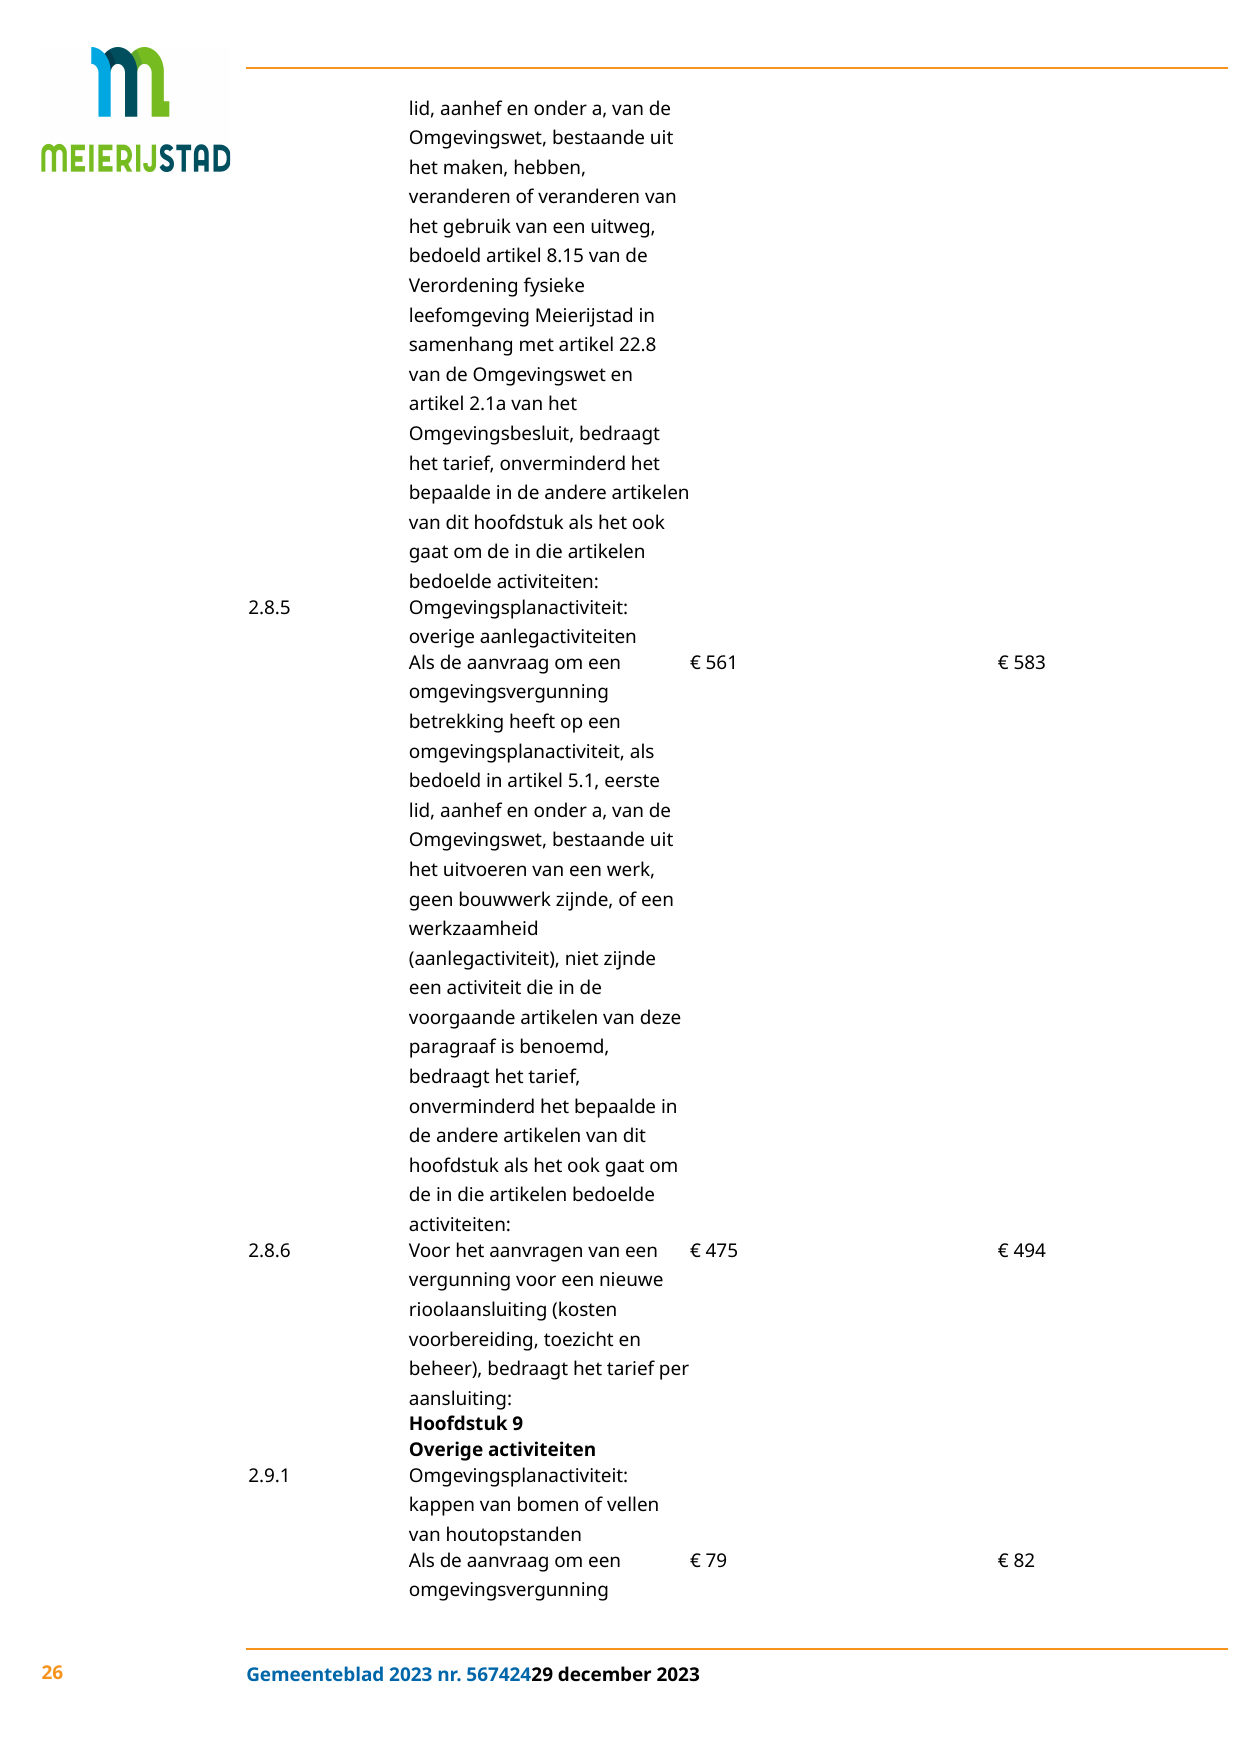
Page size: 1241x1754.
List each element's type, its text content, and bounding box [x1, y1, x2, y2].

table_cell 2.9.1 [248, 1462, 409, 1547]
table_cell [998, 1411, 1152, 1436]
table_cell Omgevingsplanactiviteit: overige aanlegactiviteiten [409, 594, 690, 649]
table_cell [690, 1411, 998, 1436]
table_cell [998, 1462, 1152, 1547]
table_cell Hoofdstuk 9 [409, 1411, 690, 1436]
table_cell Overige activiteiten [409, 1436, 690, 1462]
table_cell [248, 1436, 409, 1462]
table_cell [998, 95, 1152, 594]
table_cell [248, 95, 409, 594]
table_cell [690, 594, 998, 649]
picture [41, 47, 231, 172]
table_cell [248, 1547, 409, 1602]
table_cell Voor het aanvragen van een vergunning voor een nieuwe rioolaansluiting (kosten voorbereiding, toezicht en beheer), bedraagt het tarief per aansluiting: [409, 1237, 690, 1411]
table_cell [998, 1436, 1152, 1462]
table_cell [248, 1411, 409, 1436]
table_cell € 561 [690, 649, 998, 1237]
table_cell 2.8.5 [248, 594, 409, 649]
table_cell € 82 [998, 1547, 1152, 1602]
table_cell lid, aanhef en onder a, van de Omgevingswet, bestaande uit het maken, hebben, veranderen of veranderen van het gebruik van een uitweg, bedoeld artikel 8.15 van de Verordening fysieke leefomgeving Meierijstad in samenhang met artikel 22.8 van de Omgevingswet en artikel 2.1a van het Omgevingsbesluit, bedraagt het tarief, onverminderd het bepaalde in de andere artikelen van dit hoofdstuk als het ook gaat om de in die artikelen bedoelde activiteiten: [409, 95, 690, 594]
table_cell Als de aanvraag om een omgevingsvergunning betrekking heeft op een omgevingsplanactiviteit, als bedoeld in artikel 5.1, eerste lid, aanhef en onder a, van de Omgevingswet, bestaande uit het uitvoeren van een werk, geen bouwwerk zijnde, of een werkzaamheid (aanlegactiviteit), niet zijnde een activiteit die in de voorgaande artikelen van deze paragraaf is benoemd, bedraagt het tarief, onverminderd het bepaalde in de andere artikelen van dit hoofdstuk als het ook gaat om de in die artikelen bedoelde activiteiten: [409, 649, 690, 1237]
table_cell 2.8.6 [248, 1237, 409, 1411]
table_cell [998, 594, 1152, 649]
table_cell Als de aanvraag om een omgevingsvergunning [409, 1547, 690, 1602]
table_cell Omgevingsplanactiviteit: kappen van bomen of vellen van houtopstanden [409, 1462, 690, 1547]
table_cell € 79 [690, 1547, 998, 1602]
table_cell [690, 95, 998, 594]
table_cell € 583 [998, 649, 1152, 1237]
table_cell [248, 649, 409, 1237]
table_cell € 494 [998, 1237, 1152, 1411]
table_cell [690, 1436, 998, 1462]
table_cell € 475 [690, 1237, 998, 1411]
table_cell [690, 1462, 998, 1547]
